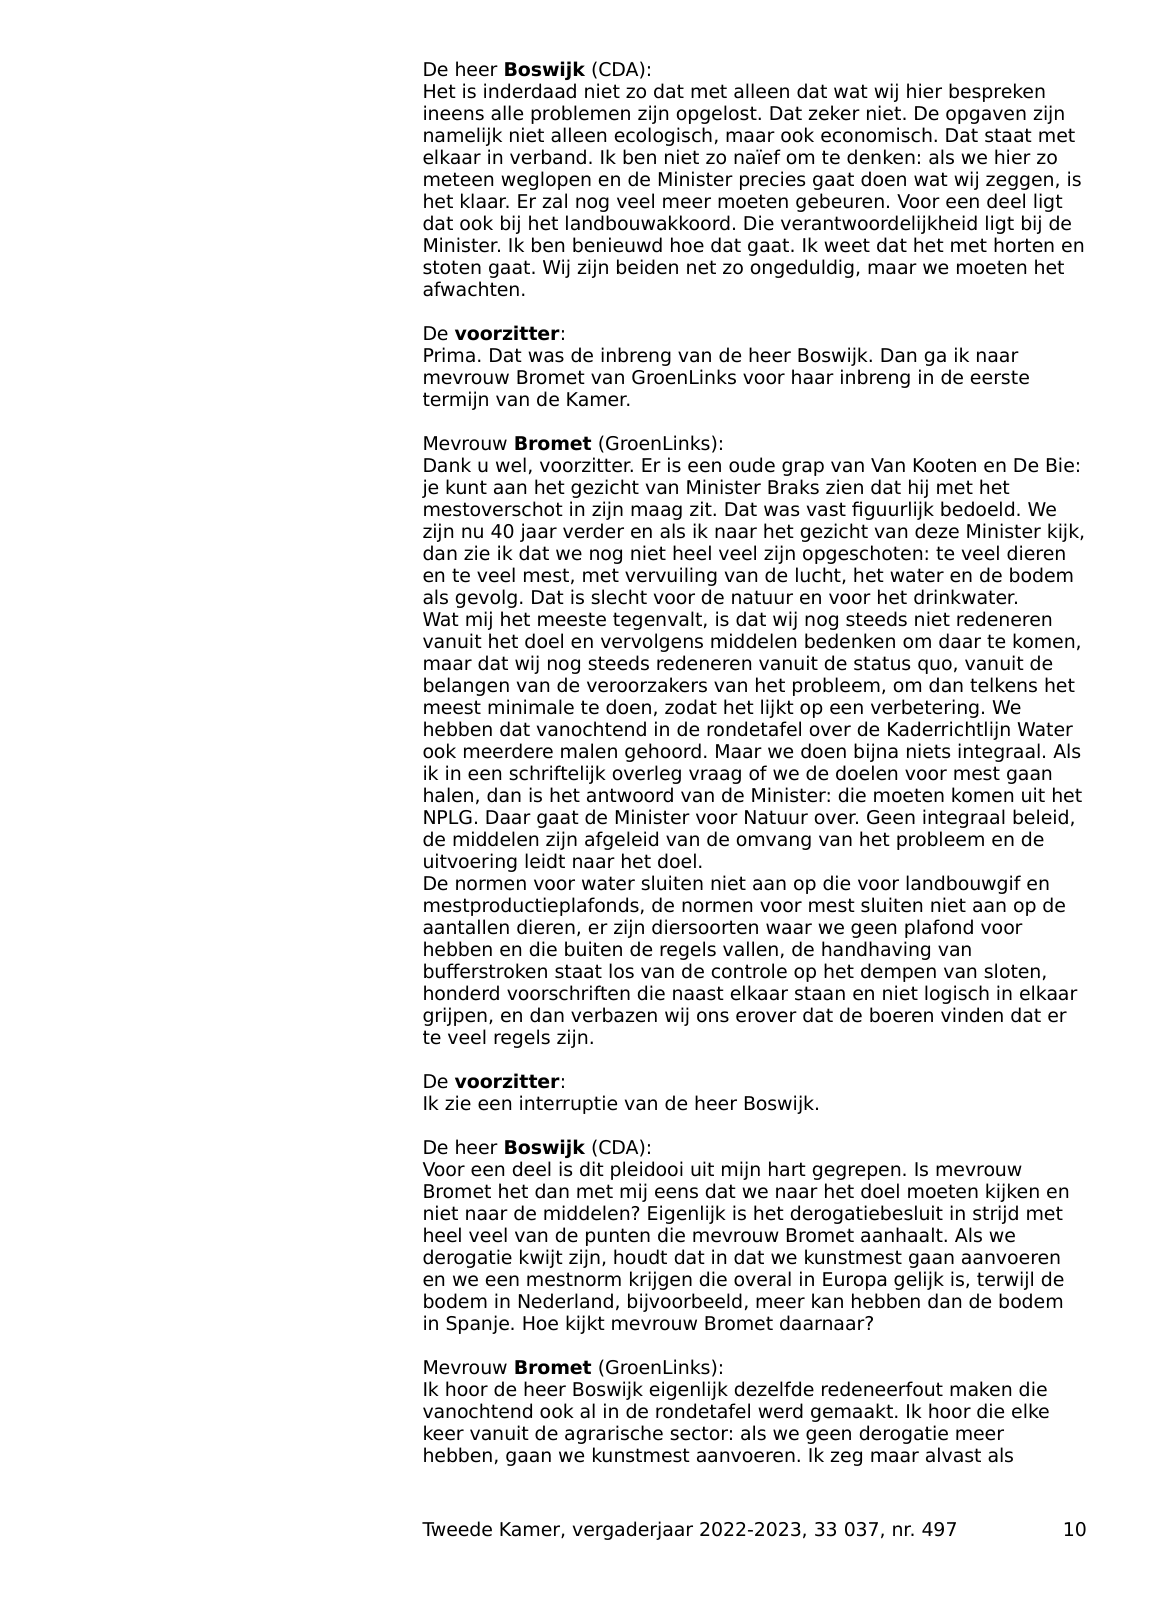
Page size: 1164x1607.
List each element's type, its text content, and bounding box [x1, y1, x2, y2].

text Mevrouw Bromet (GroenLinks): [422, 1357, 1087, 1379]
text Voor een deel is dit pleidooi uit mijn hart gegrepen. Is mevrouw Bromet het dan met mij eens dat we naar het doel moeten kijken en niet naar de middelen? Eigenlijk is het derogatiebesluit in strijd met heel veel van de punten die mevrouw Bromet aanhaalt. Als we derogatie kwijt zijn, houdt dat in dat we kunstmest gaan aanvoeren en we een mestnorm krijgen die overal in Europa gelijk is, terwijl de bodem in Nederland, bijvoorbeeld, meer kan hebben dan de bodem in Spanje. Hoe kijkt mevrouw Bromet daarnaar? [422, 1159, 1087, 1335]
text De voorzitter: [422, 323, 1087, 345]
text Dank u wel, voorzitter. Er is een oude grap van Van Kooten en De Bie: je kunt aan het gezicht van Minister Braks zien dat hij met het mestoverschot in zijn maag zit. Dat was vast figuurlijk bedoeld. We zijn nu 40 jaar verder en als ik naar het gezicht van deze Minister kijk, dan zie ik dat we nog niet heel veel zijn opgeschoten: te veel dieren en te veel mest, met vervuiling van de lucht, het water en de bodem als gevolg. Dat is slecht voor de natuur en voor het drinkwater. [422, 455, 1087, 609]
text Het is inderdaad niet zo dat met alleen dat wat wij hier bespreken ineens alle problemen zijn opgelost. Dat zeker niet. De opgaven zijn namelijk niet alleen ecologisch, maar ook economisch. Dat staat met elkaar in verband. Ik ben niet zo naïef om te denken: als we hier zo meteen weglopen en de Minister precies gaat doen wat wij zeggen, is het klaar. Er zal nog veel meer moeten gebeuren. Voor een deel ligt dat ook bij het landbouwakkoord. Die verantwoordelijkheid ligt bij de Minister. Ik ben benieuwd hoe dat gaat. Ik weet dat het met horten en stoten gaat. Wij zijn beiden net zo ongeduldig, maar we moeten het afwachten. [422, 81, 1087, 301]
text Mevrouw Bromet (GroenLinks): [422, 433, 1087, 455]
text De heer Boswijk (CDA): [422, 1137, 1087, 1159]
text Ik zie een interruptie van de heer Boswijk. [422, 1093, 1087, 1115]
text Ik hoor de heer Boswijk eigenlijk dezelfde redeneerfout maken die vanochtend ook al in de rondetafel werd gemaakt. Ik hoor die elke keer vanuit de agrarische sector: als we geen derogatie meer hebben, gaan we kunstmest aanvoeren. Ik zeg maar alvast als [422, 1379, 1087, 1467]
text De normen voor water sluiten niet aan op die voor landbouwgif en mestproductieplafonds, de normen voor mest sluiten niet aan op de aantallen dieren, er zijn diersoorten waar we geen plafond voor hebben en die buiten de regels vallen, de handhaving van bufferstroken staat los van de controle op het dempen van sloten, honderd voorschriften die naast elkaar staan en niet logisch in elkaar grijpen, en dan verbazen wij ons erover dat de boeren vinden dat er te veel regels zijn. [422, 873, 1087, 1048]
text De heer Boswijk (CDA): [422, 59, 1087, 81]
text De voorzitter: [422, 1071, 1087, 1093]
text Prima. Dat was de inbreng van de heer Boswijk. Dan ga ik naar mevrouw Bromet van GroenLinks voor haar inbreng in de eerste termijn van de Kamer. [422, 345, 1087, 411]
text Wat mij het meeste tegenvalt, is dat wij nog steeds niet redeneren vanuit het doel en vervolgens middelen bedenken om daar te komen, maar dat wij nog steeds redeneren vanuit de status quo, vanuit de belangen van de veroorzakers van het probleem, om dan telkens het meest minimale te doen, zodat het lijkt op een verbetering. We hebben dat vanochtend in de rondetafel over de Kaderrichtlijn Water ook meerdere malen gehoord. Maar we doen bijna niets integraal. Als ik in een schriftelijk overleg vraag of we de doelen voor mest gaan halen, dan is het antwoord van de Minister: die moeten komen uit het NPLG. Daar gaat de Minister voor Natuur over. Geen integraal beleid, de middelen zijn afgeleid van de omvang van het probleem en de uitvoering leidt naar het doel. [422, 609, 1087, 873]
